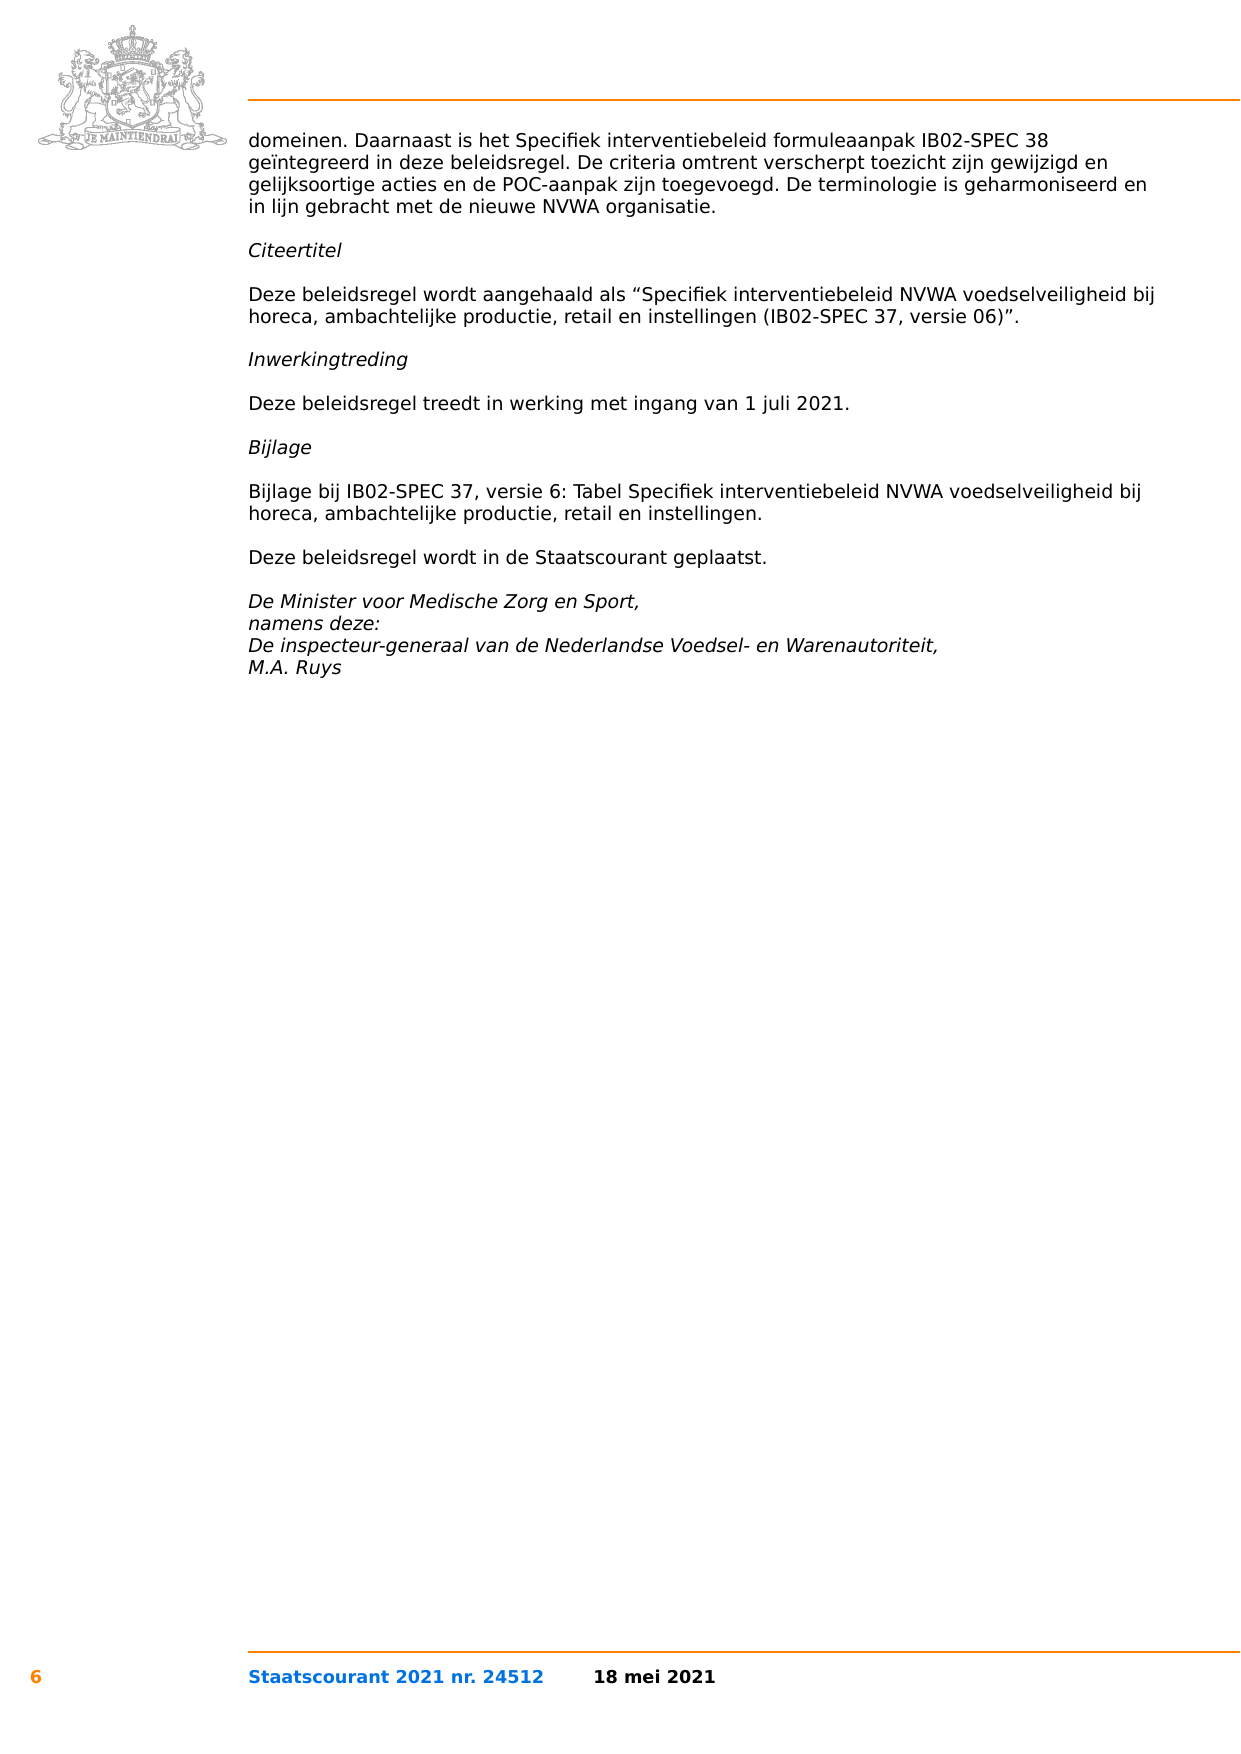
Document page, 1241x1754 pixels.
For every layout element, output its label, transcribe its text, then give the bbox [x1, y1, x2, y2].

subtitle Bijlage [248, 437, 1163, 459]
text Bijlage bij IB02-SPEC 37, versie 6: Tabel Specifiek interventiebeleid NVWA voedselveiligheid bij horeca, ambachtelijke productie, retail en instellingen. [248, 481, 1163, 525]
subtitle Citeertitel [248, 240, 1163, 262]
text Deze beleidsregel wordt in de Staatscourant geplaatst. [248, 547, 1163, 569]
text De Minister voor Medische Zorg en Sport, namens deze: De inspecteur-generaal van de Nederlandse Voedsel- en Warenautoriteit, M.A. Ruys [248, 591, 1163, 678]
text Deze beleidsregel treedt in werking met ingang van 1 juli 2021. [248, 393, 1163, 415]
picture [38, 25, 227, 150]
text domeinen. Daarnaast is het Specifiek interventiebeleid formuleaanpak IB02-SPEC 38 geïntegreerd in deze beleidsregel. De criteria omtrent verscherpt toezicht zijn gewijzigd en gelijksoortige acties en de POC-aanpak zijn toegevoegd. De terminologie is geharmoniseerd en in lijn gebracht met de nieuwe NVWA organisatie. [248, 130, 1163, 218]
subtitle Inwerkingtreding [248, 349, 1163, 371]
text Deze beleidsregel wordt aangehaald als “Specifiek interventiebeleid NVWA voedselveiligheid bij horeca, ambachtelijke productie, retail en instellingen (IB02-SPEC 37, versie 06)”. [248, 283, 1163, 327]
